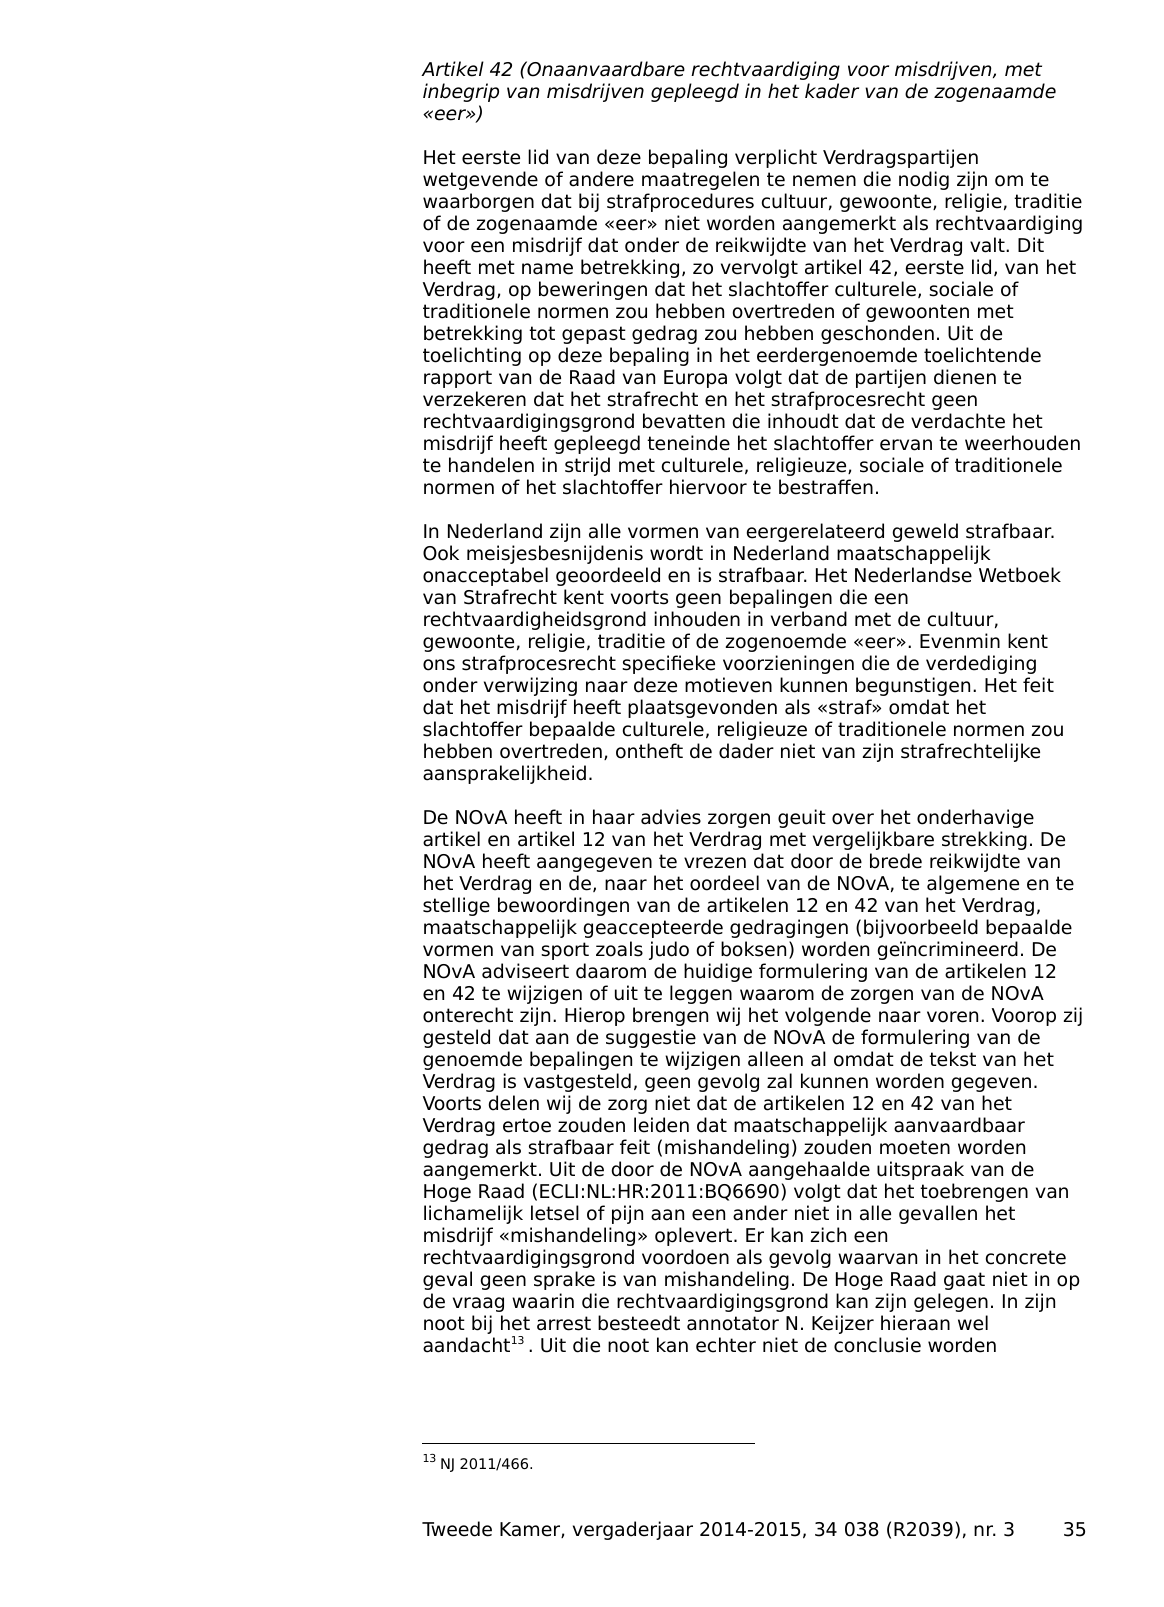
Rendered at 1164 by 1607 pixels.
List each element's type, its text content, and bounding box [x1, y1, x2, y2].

text NJ 2011/466. [422, 1452, 1087, 1474]
text Het eerste lid van deze bepaling verplicht Verdragspartijen wetgevende of andere maatregelen te nemen die nodig zijn om te waarborgen dat bij strafprocedures cultuur, gewoonte, religie, traditie of de zogenaamde «eer» niet worden aangemerkt als rechtvaardiging voor een misdrijf dat onder de reikwijdte van het Verdrag valt. Dit heeft met name betrekking, zo vervolgt artikel 42, eerste lid, van het Verdrag, op beweringen dat het slachtoffer culturele, sociale of traditionele normen zou hebben overtreden of gewoonten met betrekking tot gepast gedrag zou hebben geschonden. Uit de toelichting op deze bepaling in het eerdergenoemde toelichtende rapport van de Raad van Europa volgt dat de partijen dienen te verzekeren dat het strafrecht en het strafprocesrecht geen rechtvaardigingsgrond bevatten die inhoudt dat de verdachte het misdrijf heeft gepleegd teneinde het slachtoffer ervan te weerhouden te handelen in strijd met culturele, religieuze, sociale of traditionele normen of het slachtoffer hiervoor te bestraffen. [422, 147, 1087, 499]
text In Nederland zijn alle vormen van eergerelateerd geweld strafbaar. Ook meisjesbesnijdenis wordt in Nederland maatschappelijk onacceptabel geoordeeld en is strafbaar. Het Nederlandse Wetboek van Strafrecht kent voorts geen bepalingen die een rechtvaardigheidsgrond inhouden in verband met de cultuur, gewoonte, religie, traditie of de zogenoemde «eer». Evenmin kent ons strafprocesrecht specifieke voorzieningen die de verdediging onder verwijzing naar deze motieven kunnen begunstigen. Het feit dat het misdrijf heeft plaatsgevonden als «straf» omdat het slachtoffer bepaalde culturele, religieuze of traditionele normen zou hebben overtreden, ontheft de dader niet van zijn strafrechtelijke aansprakelijkheid. [422, 521, 1087, 785]
subtitle Artikel 42 (Onaanvaardbare rechtvaardiging voor misdrijven, met inbegrip van misdrijven gepleegd in het kader van de zogenaamde «eer») [422, 59, 1087, 125]
text De NOvA heeft in haar advies zorgen geuit over het onderhavige artikel en artikel 12 van het Verdrag met vergelijkbare strekking. De NOvA heeft aangegeven te vrezen dat door de brede reikwijdte van het Verdrag en de, naar het oordeel van de NOvA, te algemene en te stellige bewoordingen van de artikelen 12 en 42 van het Verdrag, maatschappelijk geaccepteerde gedragingen (bijvoorbeeld bepaalde vormen van sport zoals judo of boksen) worden geïncrimineerd. De NOvA adviseert daarom de huidige formulering van de artikelen 12 en 42 te wijzigen of uit te leggen waarom de zorgen van de NOvA onterecht zijn. Hierop brengen wij het volgende naar voren. Voorop zij gesteld dat aan de suggestie van de NOvA de formulering van de genoemde bepalingen te wijzigen alleen al omdat de tekst van het Verdrag is vastgesteld, geen gevolg zal kunnen worden gegeven. Voorts delen wij de zorg niet dat de artikelen 12 en 42 van het Verdrag ertoe zouden leiden dat maatschappelijk aanvaardbaar gedrag als strafbaar feit (mishandeling) zouden moeten worden aangemerkt. Uit de door de NOvA aangehaalde uitspraak van de Hoge Raad (ECLI:NL:HR:2011:BQ6690) volgt dat het toebrengen van lichamelijk letsel of pijn aan een ander niet in alle gevallen het misdrijf «mishandeling» oplevert. Er kan zich een rechtvaardigingsgrond voordoen als gevolg waarvan in het concrete geval geen sprake is van mishandeling. De Hoge Raad gaat niet in op de vraag waarin die rechtvaardigingsgrond kan zijn gelegen. In zijn noot bij het arrest besteedt annotator N. Keijzer hieraan wel aandacht. Uit die noot kan echter niet de conclusie worden [422, 807, 1087, 1356]
